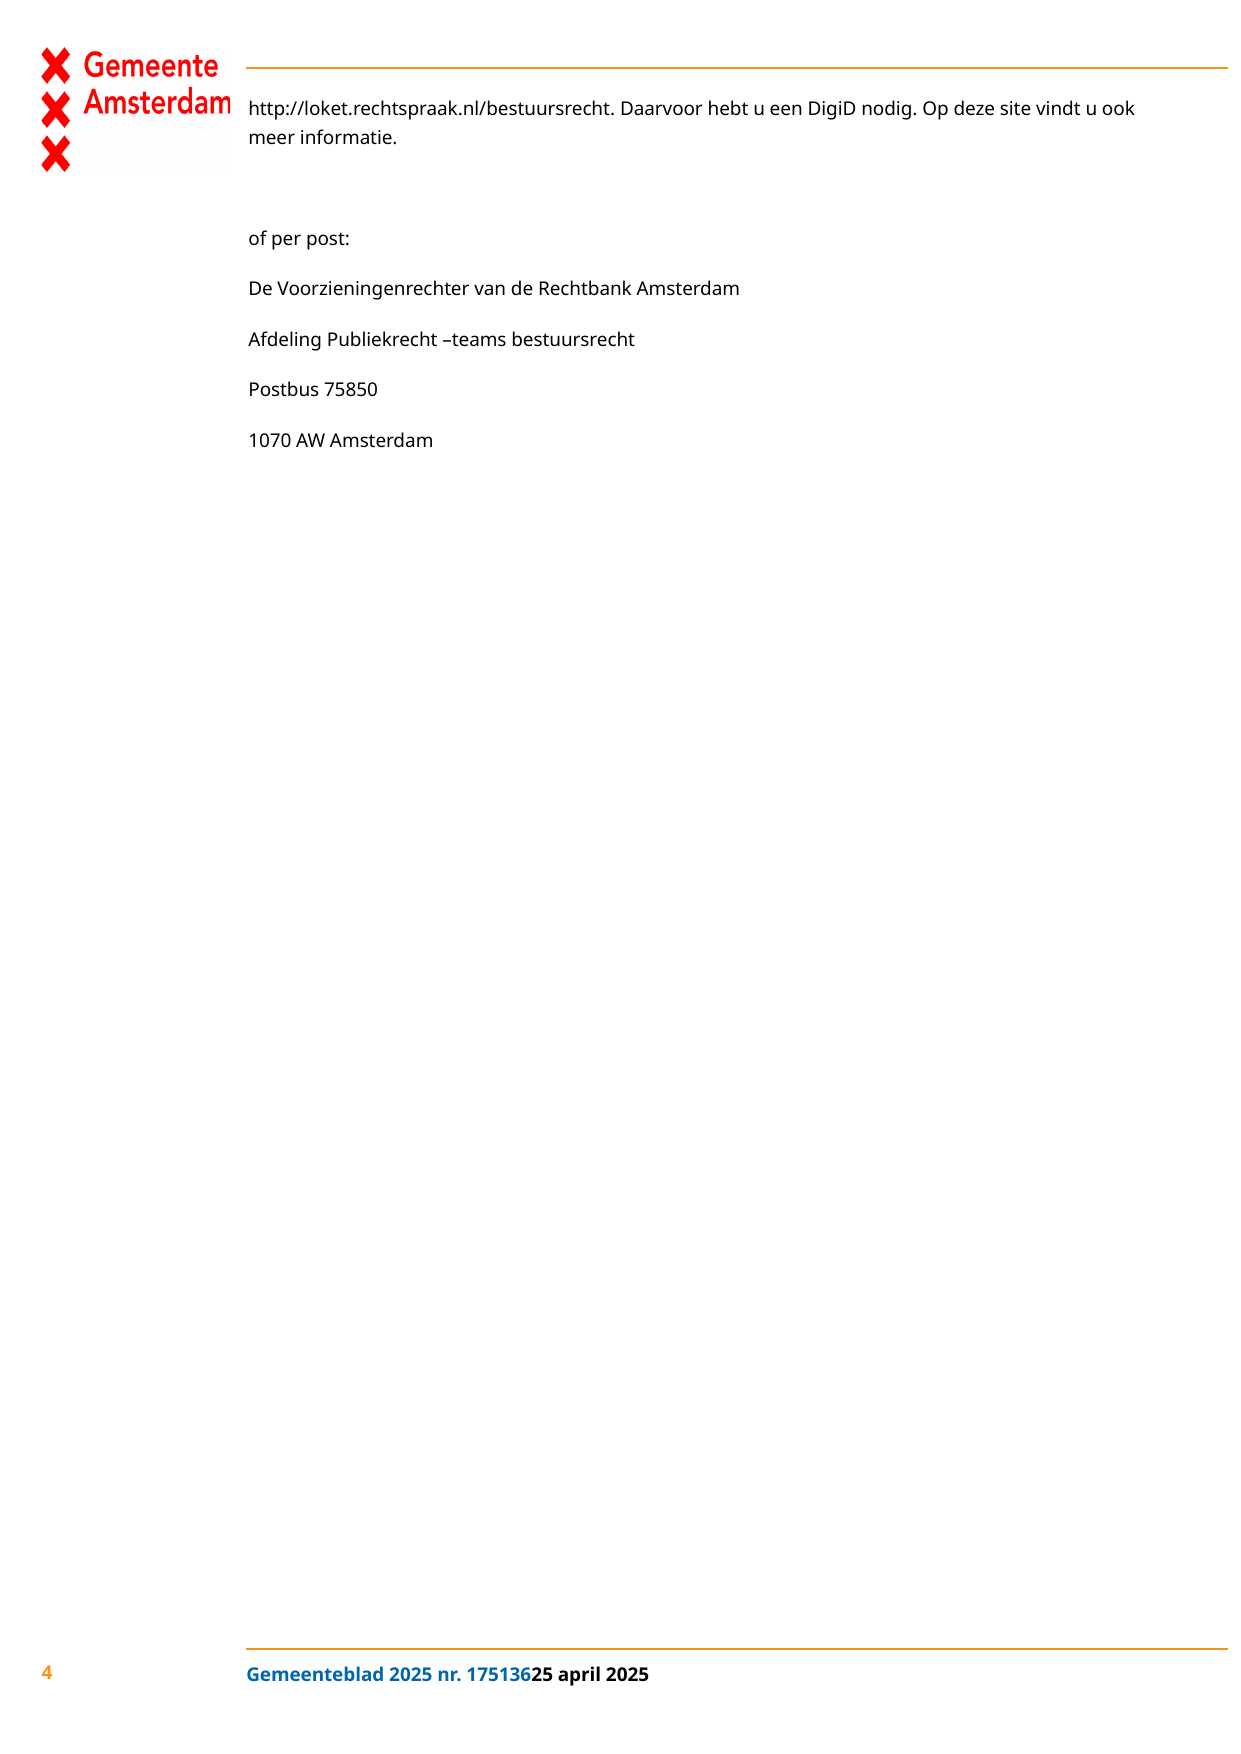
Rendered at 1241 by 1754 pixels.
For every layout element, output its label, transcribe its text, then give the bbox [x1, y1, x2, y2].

text Postbus 75850 [248, 376, 1152, 402]
text of per post: [248, 225, 1152, 251]
text http://loket.rechtspraak.nl/bestuursrecht. Daarvoor hebt u een DigiD nodig. Op deze site vindt u ook meer informatie. [248, 95, 1152, 150]
picture [41, 47, 231, 172]
text De Voorzieningenrechter van de Rechtbank Amsterdam [248, 276, 1152, 301]
text 1070 AW Amsterdam [248, 427, 1152, 453]
text Afdeling Publiekrecht –teams bestuursrecht [248, 326, 1152, 352]
